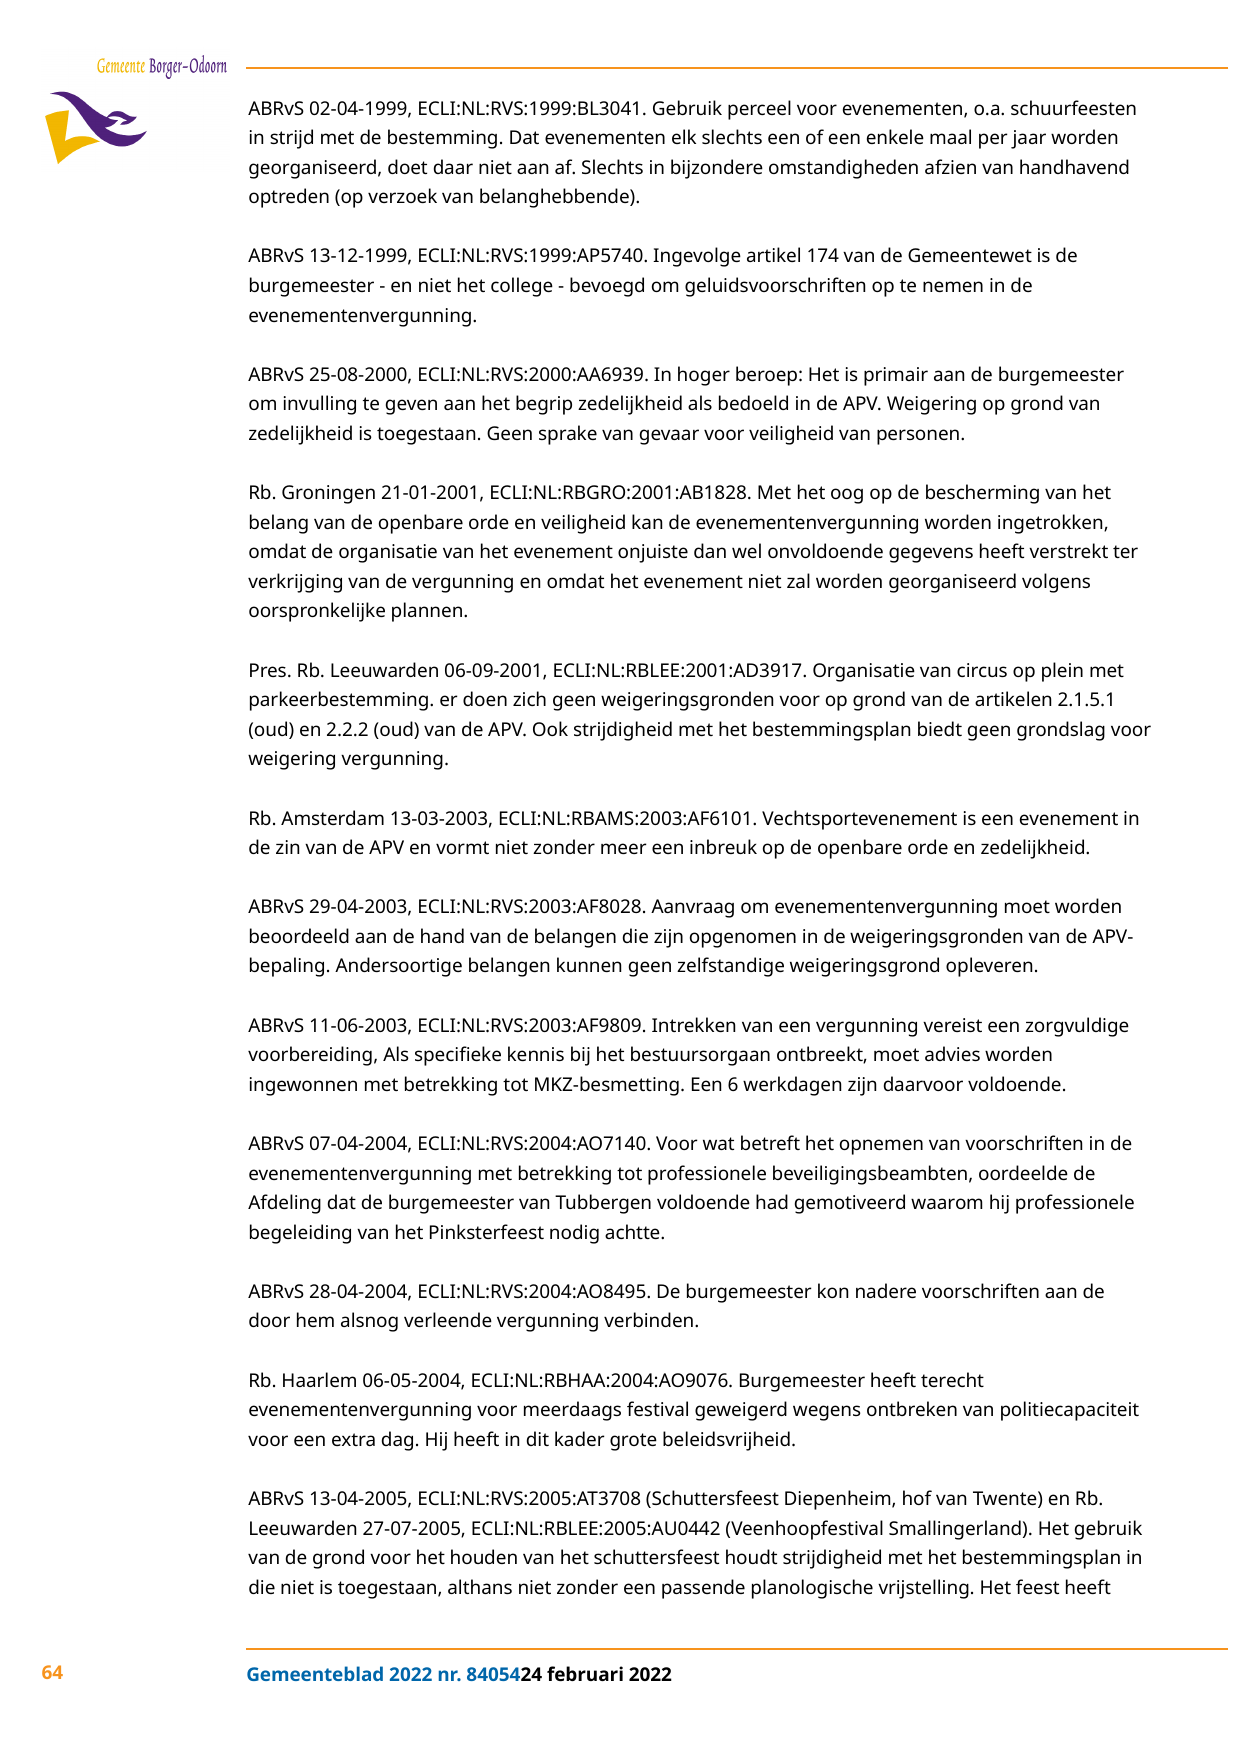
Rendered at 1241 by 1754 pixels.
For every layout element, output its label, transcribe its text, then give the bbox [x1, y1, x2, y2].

text ABRvS 02-04-1999, ECLI:NL:RVS:1999:BL3041. Gebruik perceel voor evenementen, o.a. schuurfeesten in strijd met de bestemming. Dat evenementen elk slechts een of een enkele maal per jaar worden georganiseerd, doet daar niet aan af. Slechts in bijzondere omstandigheden afzien van handhavend optreden (op verzoek van belanghebbende). [248, 95, 1152, 209]
text ABRvS 07-04-2004, ECLI:NL:RVS:2004:AO7140. Voor wat betreft het opnemen van voorschriften in de evenementenvergunning met betrekking tot professionele beveiligingsbeambten, oordeelde de Afdeling dat de burgemeester van Tubbergen voldoende had gemotiveerd waarom hij professionele begeleiding van het Pinksterfeest nodig achtte. [248, 1130, 1152, 1245]
text ABRvS 28-04-2004, ECLI:NL:RVS:2004:AO8495. De burgemeester kon nadere voorschriften aan de door hem alsnog verleende vergunning verbinden. [248, 1278, 1152, 1333]
text Rb. Haarlem 06-05-2004, ECLI:NL:RBHAA:2004:AO9076. Burgemeester heeft terecht evenementenvergunning voor meerdaags festival geweigerd wegens ontbreken van politiecapaciteit voor een extra dag. Hij heeft in dit kader grote beleidsvrijheid. [248, 1367, 1152, 1452]
text ABRvS 13-12-1999, ECLI:NL:RVS:1999:AP5740. Ingevolge artikel 174 van de Gemeentewet is de burgemeester - en niet het college - bevoegd om geluidsvoorschriften op te nemen in de evenementenvergunning. [248, 243, 1152, 328]
text Pres. Rb. Leeuwarden 06-09-2001, ECLI:NL:RBLEE:2001:AD3917. Organisatie van circus op plein met parkeerbestemming. er doen zich geen weigeringsgronden voor op grond van de artikelen 2.1.5.1 (oud) en 2.2.2 (oud) van de APV. Ook strijdigheid met het bestemmingsplan biedt geen grondslag voor weigering vergunning. [248, 657, 1152, 771]
text ABRvS 29-04-2003, ECLI:NL:RVS:2003:AF8028. Aanvraag om evenementenvergunning moet worden beoordeeld aan de hand van de belangen die zijn opgenomen in de weigeringsgronden van de APV-bepaling. Andersoortige belangen kunnen geen zelfstandige weigeringsgrond opleveren. [248, 893, 1152, 978]
text Rb. Amsterdam 13-03-2003, ECLI:NL:RBAMS:2003:AF6101. Vechtsportevenement is een evenement in de zin van de APV en vormt niet zonder meer een inbreuk op de openbare orde en zedelijkheid. [248, 805, 1152, 860]
text ABRvS 13-04-2005, ECLI:NL:RVS:2005:AT3708 (Schuttersfeest Diepenheim, hof van Twente) en Rb. Leeuwarden 27-07-2005, ECLI:NL:RBLEE:2005:AU0442 (Veenhoopfestival Smallingerland). Het gebruik van de grond voor het houden van het schuttersfeest houdt strijdigheid met het bestemmingsplan in die niet is toegestaan, althans niet zonder een passende planologische vrijstelling. Het feest heeft [248, 1485, 1152, 1600]
text Rb. Groningen 21-01-2001, ECLI:NL:RBGRO:2001:AB1828. Met het oog op de bescherming van het belang van de openbare orde en veiligheid kan de evenementenvergunning worden ingetrokken, omdat de organisatie van het evenement onjuiste dan wel onvoldoende gegevens heeft verstrekt ter verkrijging van de vergunning en omdat het evenement niet zal worden georganiseerd volgens oorspronkelijke plannen. [248, 479, 1152, 623]
picture [41, 47, 231, 172]
text ABRvS 25-08-2000, ECLI:NL:RVS:2000:AA6939. In hoger beroep: Het is primair aan de burgemeester om invulling te geven aan het begrip zedelijkheid als bedoeld in de APV. Weigering op grond van zedelijkheid is toegestaan. Geen sprake van gevaar voor veiligheid van personen. [248, 361, 1152, 446]
text ABRvS 11-06-2003, ECLI:NL:RVS:2003:AF9809. Intrekken van een vergunning vereist een zorgvuldige voorbereiding, Als specifieke kennis bij het bestuursorgaan ontbreekt, moet advies worden ingewonnen met betrekking tot MKZ-besmetting. Een 6 werkdagen zijn daarvoor voldoende. [248, 1012, 1152, 1097]
